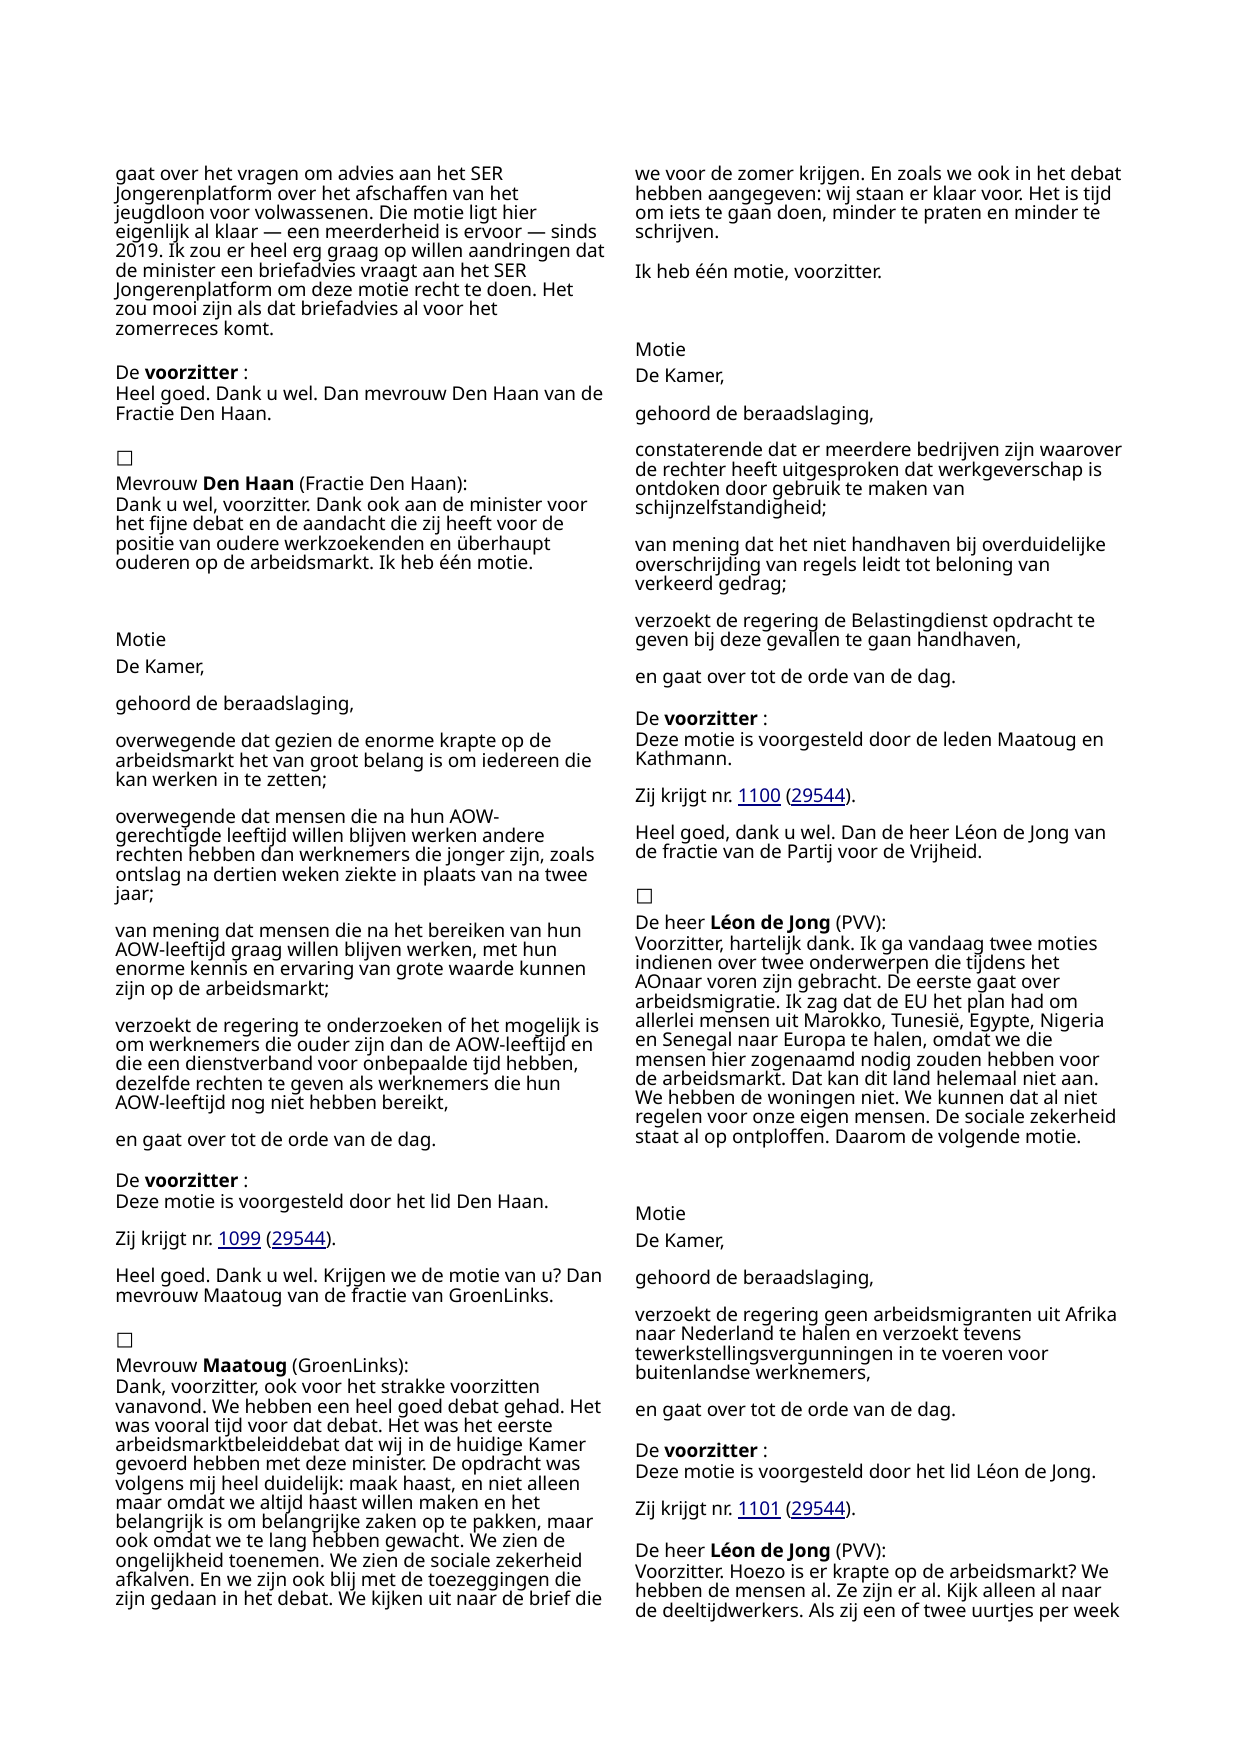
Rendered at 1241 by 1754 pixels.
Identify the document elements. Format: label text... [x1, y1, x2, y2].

text overwegende dat gezien de enorme krapte op de arbeidsmarkt het van groot belang is om iedereen die kan werken in te zetten; [115, 732, 605, 790]
text Ik heb één motie, voorzitter. [635, 263, 1125, 282]
text De Kamer, [635, 1232, 1125, 1251]
text Motie [115, 627, 605, 652]
text De heer Léon de Jong (PVV): [635, 1537, 1125, 1563]
text van mening dat mensen die na het bereiken van hun AOW-leeftijd graag willen blijven werken, met hun enorme kennis en ervaring van grote waarde kunnen zijn op de arbeidsmarkt; [115, 922, 605, 999]
text De Kamer, [115, 658, 605, 678]
text Voorzitter, hartelijk dank. Ik ga vandaag twee moties indienen over twee onderwerpen die tijdens het AOnaar voren zijn gebracht. De eerste gaat over arbeidsmigratie. Ik zag dat de EU het plan had om allerlei mensen uit Marokko, Tunesië, Egypte, Nigeria en Senegal naar Europa te halen, omdat we die mensen hier zogenaamd nodig zouden hebben voor de arbeidsmarkt. Dat kan dit land helemaal niet aan. We hebben de woningen niet. We kunnen dat al niet regelen voor onze eigen mensen. De sociale zekerheid staat al op ontploffen. Daarom de volgende motie. [635, 935, 1125, 1147]
text en gaat over tot de orde van de dag. [115, 1131, 605, 1150]
text Dank u wel, voorzitter. Dank ook aan de minister voor het fijne debat en de aandacht die zij heeft voor de positie van oudere werkzoekenden en überhaupt ouderen op de arbeidsmarkt. Ik heb één motie. [115, 496, 605, 573]
text Motie [635, 336, 1125, 362]
text Motie [635, 1200, 1125, 1226]
text De voorzitter : [115, 1168, 605, 1193]
text gehoord de beraadslaging, [635, 404, 1125, 424]
text constaterende dat er meerdere bedrijven zijn waarover de rechter heeft uitgesproken dat werkgeverschap is ontdoken door gebruik te maken van schijnzelfstandigheid; [635, 441, 1125, 518]
text verzoekt de regering de Belastingdienst opdracht te geven bij deze gevallen te gaan handhaven, [635, 612, 1125, 650]
text en gaat over tot de orde van de dag. [635, 1401, 1125, 1420]
text gaat over het vragen om advies aan het SER Jongerenplatform over het afschaffen van het jeugdloon voor volwassenen. Die motie ligt hier eigenlijk al klaar — een meerderheid is ervoor — sinds 2019. Ik zou er heel erg graag op willen aandringen dat de minister een briefadvies vraagt aan het SER Jongerenplatform om deze motie recht te doen. Het zou mooi zijn als dat briefadvies al voor het zomerreces komt. [115, 165, 605, 339]
text Voorzitter. Hoezo is er krapte op de arbeidsmarkt? We hebben de mensen al. Ze zijn er al. Kijk alleen al naar de deeltijdwerkers. Als zij een of twee uurtjes per week [635, 1563, 1125, 1621]
text Zij krijgt nr. 1099 (29544). [115, 1230, 605, 1250]
text Mevrouw Maatoug (GroenLinks): [115, 1353, 605, 1378]
text verzoekt de regering geen arbeidsmigranten uit Afrika naar Nederland te halen en verzoekt tevens tewerkstellingsvergunningen in te voeren voor buitenlandse werknemers, [635, 1306, 1125, 1383]
text ⬜ [115, 445, 605, 470]
text van mening dat het niet handhaven bij overduidelijke overschrijding van regels leidt tot beloning van verkeerd gedrag; [635, 536, 1125, 594]
text en gaat over tot de orde van de dag. [635, 668, 1125, 687]
text De heer Léon de Jong (PVV): [635, 909, 1125, 935]
text Heel goed. Dank u wel. Dan mevrouw Den Haan van de Fractie Den Haan. [115, 385, 605, 424]
text Deze motie is voorgesteld door het lid Léon de Jong. [635, 1463, 1125, 1483]
text Deze motie is voorgesteld door het lid Den Haan. [115, 1193, 605, 1213]
text Heel goed. Dank u wel. Krijgen we de motie van u? Dan mevrouw Maatoug van de fractie van GroenLinks. [115, 1267, 605, 1306]
text gehoord de beraadslaging, [635, 1269, 1125, 1288]
text gehoord de beraadslaging, [115, 695, 605, 714]
text verzoekt de regering te onderzoeken of het mogelijk is om werknemers die ouder zijn dan de AOW-leeftijd en die een dienstverband voor onbepaalde tijd hebben, dezelfde rechten te geven als werknemers die hun AOW-leeftijd nog niet hebben bereikt, [115, 1017, 605, 1113]
text Mevrouw Den Haan (Fractie Den Haan): [115, 470, 605, 496]
text Dank, voorzitter, ook voor het strakke voorzitten vanavond. We hebben een heel goed debat gehad. Het was vooral tijd voor dat debat. Het was het eerste arbeidsmarktbeleiddebat dat wij in de huidige Kamer gevoerd hebben met deze minister. De opdracht was volgens mij heel duidelijk: maak haast, en niet alleen maar omdat we altijd haast willen maken en het belangrijk is om belangrijke zaken op te pakken, maar ook omdat we te lang hebben gewacht. We zien de ongelijkheid toenemen. We zien de sociale zekerheid afkalven. En we zijn ook blij met de toezeggingen die zijn gedaan in het debat. We kijken uit naar de brief die [115, 1378, 605, 1609]
text De voorzitter : [115, 359, 605, 385]
text we voor de zomer krijgen. En zoals we ook in het debat hebben aangegeven: wij staan er klaar voor. Het is tijd om iets te gaan doen, minder te praten en minder te schrijven. [635, 165, 1125, 242]
text ⬜ [635, 883, 1125, 909]
text Heel goed, dank u wel. Dan de heer Léon de Jong van de fractie van de Partij voor de Vrijheid. [635, 824, 1125, 863]
text Deze motie is voorgesteld door de leden Maatoug en Kathmann. [635, 731, 1125, 769]
text De voorzitter : [635, 705, 1125, 731]
text ⬜ [115, 1327, 605, 1353]
text overwegende dat mensen die na hun AOW-gerechtigde leeftijd willen blijven werken andere rechten hebben dan werknemers die jonger zijn, zoals ontslag na dertien weken ziekte in plaats van na twee jaar; [115, 808, 605, 904]
text Zij krijgt nr. 1100 (29544). [635, 787, 1125, 806]
text De voorzitter : [635, 1438, 1125, 1463]
text De Kamer, [635, 367, 1125, 387]
text Zij krijgt nr. 1101 (29544). [635, 1500, 1125, 1520]
